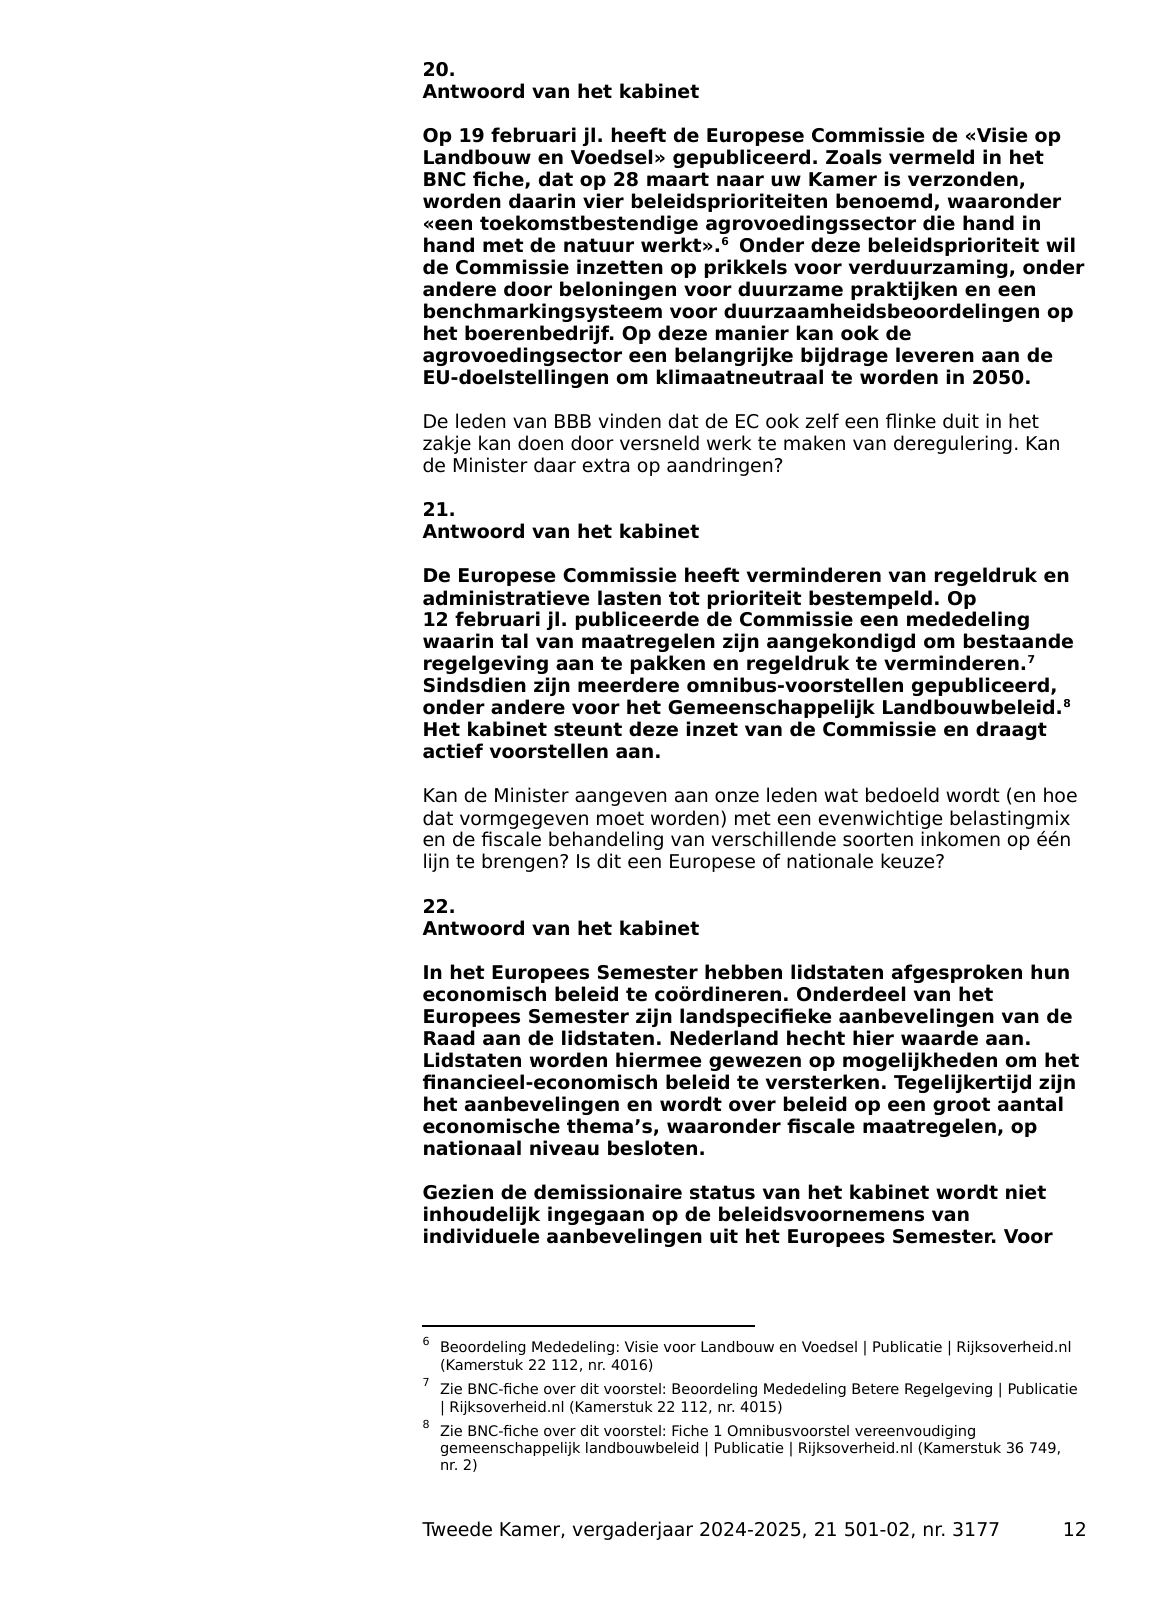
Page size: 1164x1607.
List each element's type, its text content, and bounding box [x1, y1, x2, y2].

text Antwoord van het kabinet [422, 917, 1087, 939]
text Zie BNC-fiche over dit voorstel: Beoordeling Mededeling Betere Regelgeving | Publicatie | Rijksoverheid.nl (Kamerstuk 22 112, nr. 4015) [422, 1377, 1087, 1416]
text Antwoord van het kabinet [422, 81, 1087, 103]
text De Europese Commissie heeft verminderen van regeldruk en administratieve lasten tot prioriteit bestempeld. Op 12 februari jl. publiceerde de Commissie een mededeling waarin tal van maatregelen zijn aangekondigd om bestaande regelgeving aan te pakken en regeldruk te verminderen. Sindsdien zijn meerdere omnibus-voorstellen gepubliceerd, onder andere voor het Gemeenschappelijk Landbouwbeleid. Het kabinet steunt deze inzet van de Commissie en draagt actief voorstellen aan. [422, 565, 1087, 763]
text Zie BNC-fiche over dit voorstel: Fiche 1 Omnibusvoorstel vereenvoudiging gemeenschappelijk landbouwbeleid | Publicatie | Rijksoverheid.nl (Kamerstuk 36 749, nr. 2) [422, 1418, 1087, 1474]
text Gezien de demissionaire status van het kabinet wordt niet inhoudelijk ingegaan op de beleidsvoornemens van individuele aanbevelingen uit het Europees Semester. Voor [422, 1182, 1087, 1248]
text Beoordeling Mededeling: Visie voor Landbouw en Voedsel | Publicatie | Rijksoverheid.nl (Kamerstuk 22 112, nr. 4016) [422, 1335, 1087, 1374]
text 22. [422, 896, 1087, 917]
text In het Europees Semester hebben lidstaten afgesproken hun economisch beleid te coördineren. Onderdeel van het Europees Semester zijn landspecifieke aanbevelingen van de Raad aan de lidstaten. Nederland hecht hier waarde aan. Lidstaten worden hiermee gewezen op mogelijkheden om het financieel-economisch beleid te versterken. Tegelijkertijd zijn het aanbevelingen en wordt over beleid op een groot aantal economische thema’s, waaronder fiscale maatregelen, op nationaal niveau besloten. [422, 962, 1087, 1159]
text Antwoord van het kabinet [422, 521, 1087, 543]
text Op 19 februari jl. heeft de Europese Commissie de «Visie op Landbouw en Voedsel» gepubliceerd. Zoals vermeld in het BNC fiche, dat op 28 maart naar uw Kamer is verzonden, worden daarin vier beleidsprioriteiten benoemd, waaronder «een toekomstbestendige agrovoedingssector die hand in hand met de natuur werkt». Onder deze beleidsprioriteit wil de Commissie inzetten op prikkels voor verduurzaming, onder andere door beloningen voor duurzame praktijken en een benchmarkingsysteem voor duurzaamheidsbeoordelingen op het boerenbedrijf. Op deze manier kan ook de agrovoedingsector een belangrijke bijdrage leveren aan de EU-doelstellingen om klimaatneutraal te worden in 2050. [422, 125, 1087, 389]
text 21. [422, 499, 1087, 521]
text Kan de Minister aangeven aan onze leden wat bedoeld wordt (en hoe dat vormgegeven moet worden) met een evenwichtige belastingmix en de fiscale behandeling van verschillende soorten inkomen op één lijn te brengen? Is dit een Europese of nationale keuze? [422, 785, 1087, 873]
text 20. [422, 59, 1087, 81]
text De leden van BBB vinden dat de EC ook zelf een flinke duit in het zakje kan doen door versneld werk te maken van deregulering. Kan de Minister daar extra op aandringen? [422, 411, 1087, 477]
